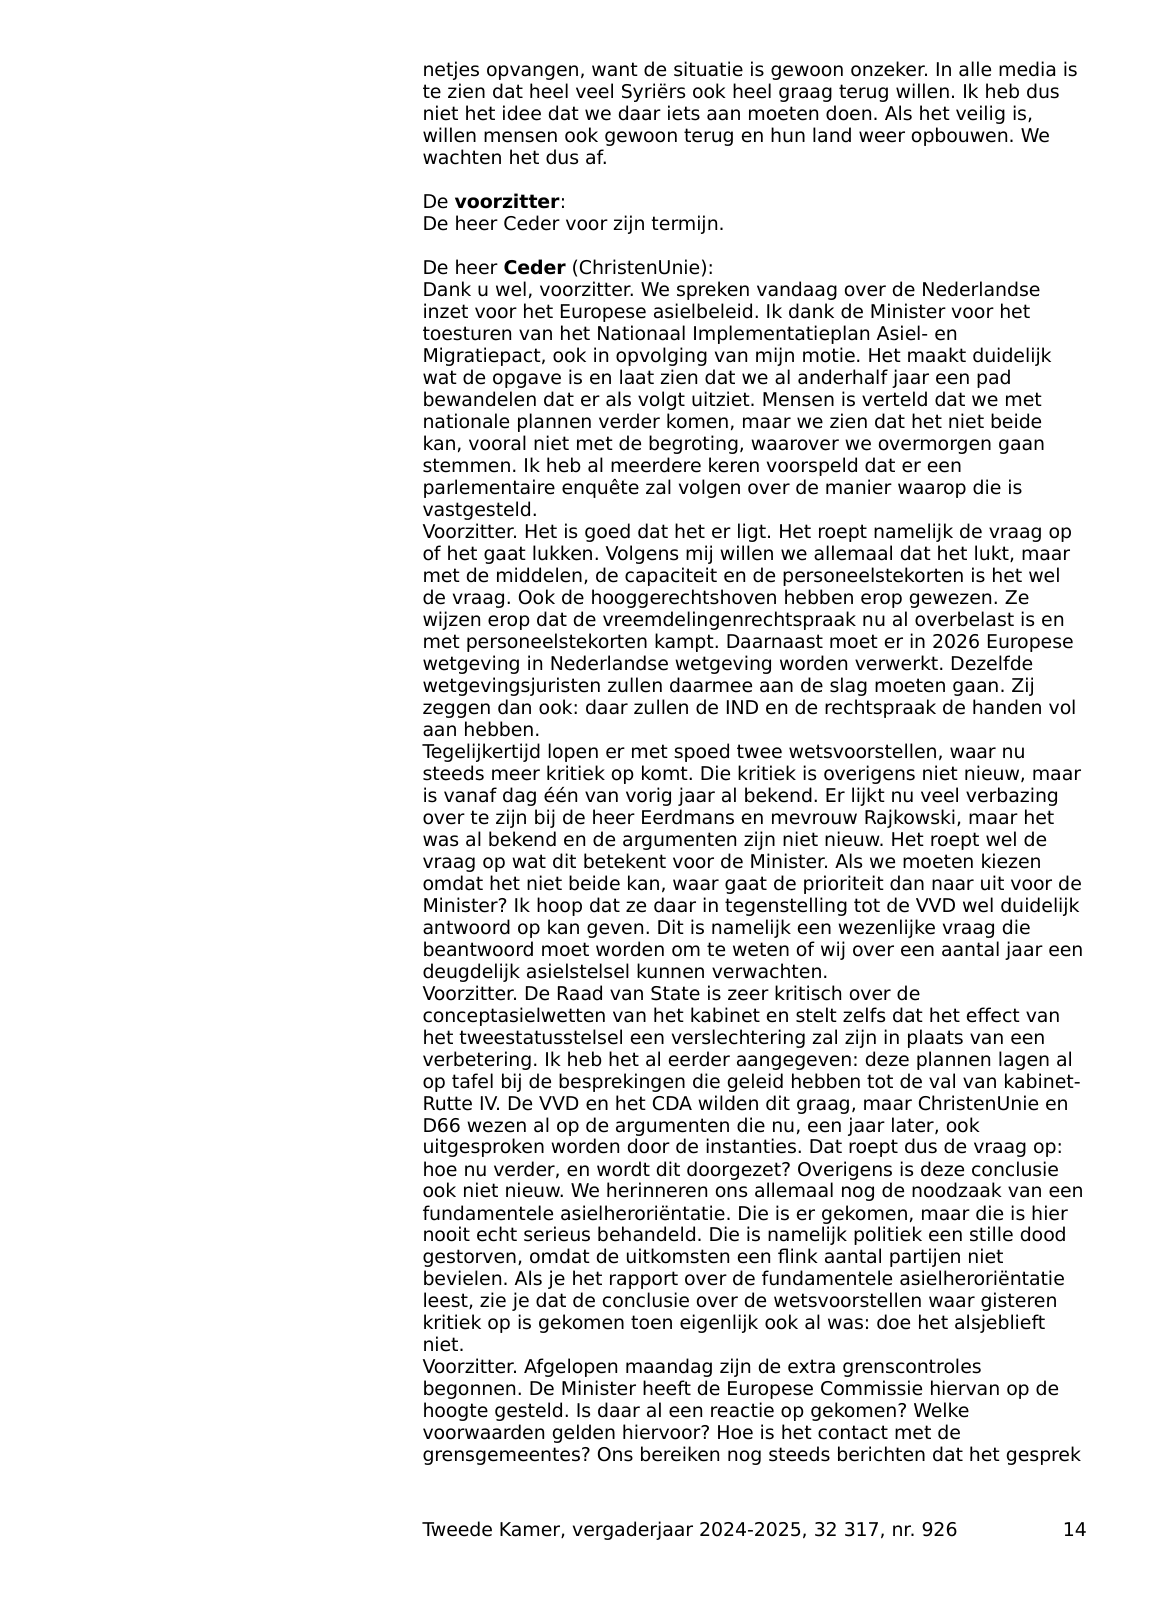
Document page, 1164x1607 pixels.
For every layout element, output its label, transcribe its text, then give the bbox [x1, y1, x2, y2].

text Voorzitter. Afgelopen maandag zijn de extra grenscontroles begonnen. De Minister heeft de Europese Commissie hiervan op de hoogte gesteld. Is daar al een reactie op gekomen? Welke voorwaarden gelden hiervoor? Hoe is het contact met de grensgemeentes? Ons bereiken nog steeds berichten dat het gesprek [422, 1356, 1087, 1466]
text Dank u wel, voorzitter. We spreken vandaag over de Nederlandse inzet voor het Europese asielbeleid. Ik dank de Minister voor het toesturen van het Nationaal Implementatieplan Asiel- en Migratiepact, ook in opvolging van mijn motie. Het maakt duidelijk wat de opgave is en laat zien dat we al anderhalf jaar een pad bewandelen dat er als volgt uitziet. Mensen is verteld dat we met nationale plannen verder komen, maar we zien dat het niet beide kan, vooral niet met de begroting, waarover we overmorgen gaan stemmen. Ik heb al meerdere keren voorspeld dat er een parlementaire enquête zal volgen over de manier waarop die is vastgesteld. [422, 279, 1087, 521]
text Voorzitter. De Raad van State is zeer kritisch over de conceptasielwetten van het kabinet en stelt zelfs dat het effect van het tweestatusstelsel een verslechtering zal zijn in plaats van een verbetering. Ik heb het al eerder aangegeven: deze plannen lagen al op tafel bij de besprekingen die geleid hebben tot de val van kabinet-Rutte IV. De VVD en het CDA wilden dit graag, maar ChristenUnie en D66 wezen al op de argumenten die nu, een jaar later, ook uitgesproken worden door de instanties. Dat roept dus de vraag op: hoe nu verder, en wordt dit doorgezet? Overigens is deze conclusie ook niet nieuw. We herinneren ons allemaal nog de noodzaak van een fundamentele asielheroriëntatie. Die is er gekomen, maar die is hier nooit echt serieus behandeld. Die is namelijk politiek een stille dood gestorven, omdat de uitkomsten een flink aantal partijen niet bevielen. Als je het rapport over de fundamentele asielheroriëntatie leest, zie je dat de conclusie over de wetsvoorstellen waar gisteren kritiek op is gekomen toen eigenlijk ook al was: doe het alsjeblieft niet. [422, 983, 1087, 1356]
text De heer Ceder (ChristenUnie): [422, 257, 1087, 279]
text De voorzitter: [422, 191, 1087, 213]
text Tegelijkertijd lopen er met spoed twee wetsvoorstellen, waar nu steeds meer kritiek op komt. Die kritiek is overigens niet nieuw, maar is vanaf dag één van vorig jaar al bekend. Er lijkt nu veel verbazing over te zijn bij de heer Eerdmans en mevrouw Rajkowski, maar het was al bekend en de argumenten zijn niet nieuw. Het roept wel de vraag op wat dit betekent voor de Minister. Als we moeten kiezen omdat het niet beide kan, waar gaat de prioriteit dan naar uit voor de Minister? Ik hoop dat ze daar in tegenstelling tot de VVD wel duidelijk antwoord op kan geven. Dit is namelijk een wezenlijke vraag die beantwoord moet worden om te weten of wij over een aantal jaar een deugdelijk asielstelsel kunnen verwachten. [422, 741, 1087, 983]
text Voorzitter. Het is goed dat het er ligt. Het roept namelijk de vraag op of het gaat lukken. Volgens mij willen we allemaal dat het lukt, maar met de middelen, de capaciteit en de personeelstekorten is het wel de vraag. Ook de hooggerechtshoven hebben erop gewezen. Ze wijzen erop dat de vreemdelingenrechtspraak nu al overbelast is en met personeelstekorten kampt. Daarnaast moet er in 2026 Europese wetgeving in Nederlandse wetgeving worden verwerkt. Dezelfde wetgevingsjuristen zullen daarmee aan de slag moeten gaan. Zij zeggen dan ook: daar zullen de IND en de rechtspraak de handen vol aan hebben. [422, 521, 1087, 741]
text netjes opvangen, want de situatie is gewoon onzeker. In alle media is te zien dat heel veel Syriërs ook heel graag terug willen. Ik heb dus niet het idee dat we daar iets aan moeten doen. Als het veilig is, willen mensen ook gewoon terug en hun land weer opbouwen. We wachten het dus af. [422, 59, 1087, 169]
text De heer Ceder voor zijn termijn. [422, 213, 1087, 235]
